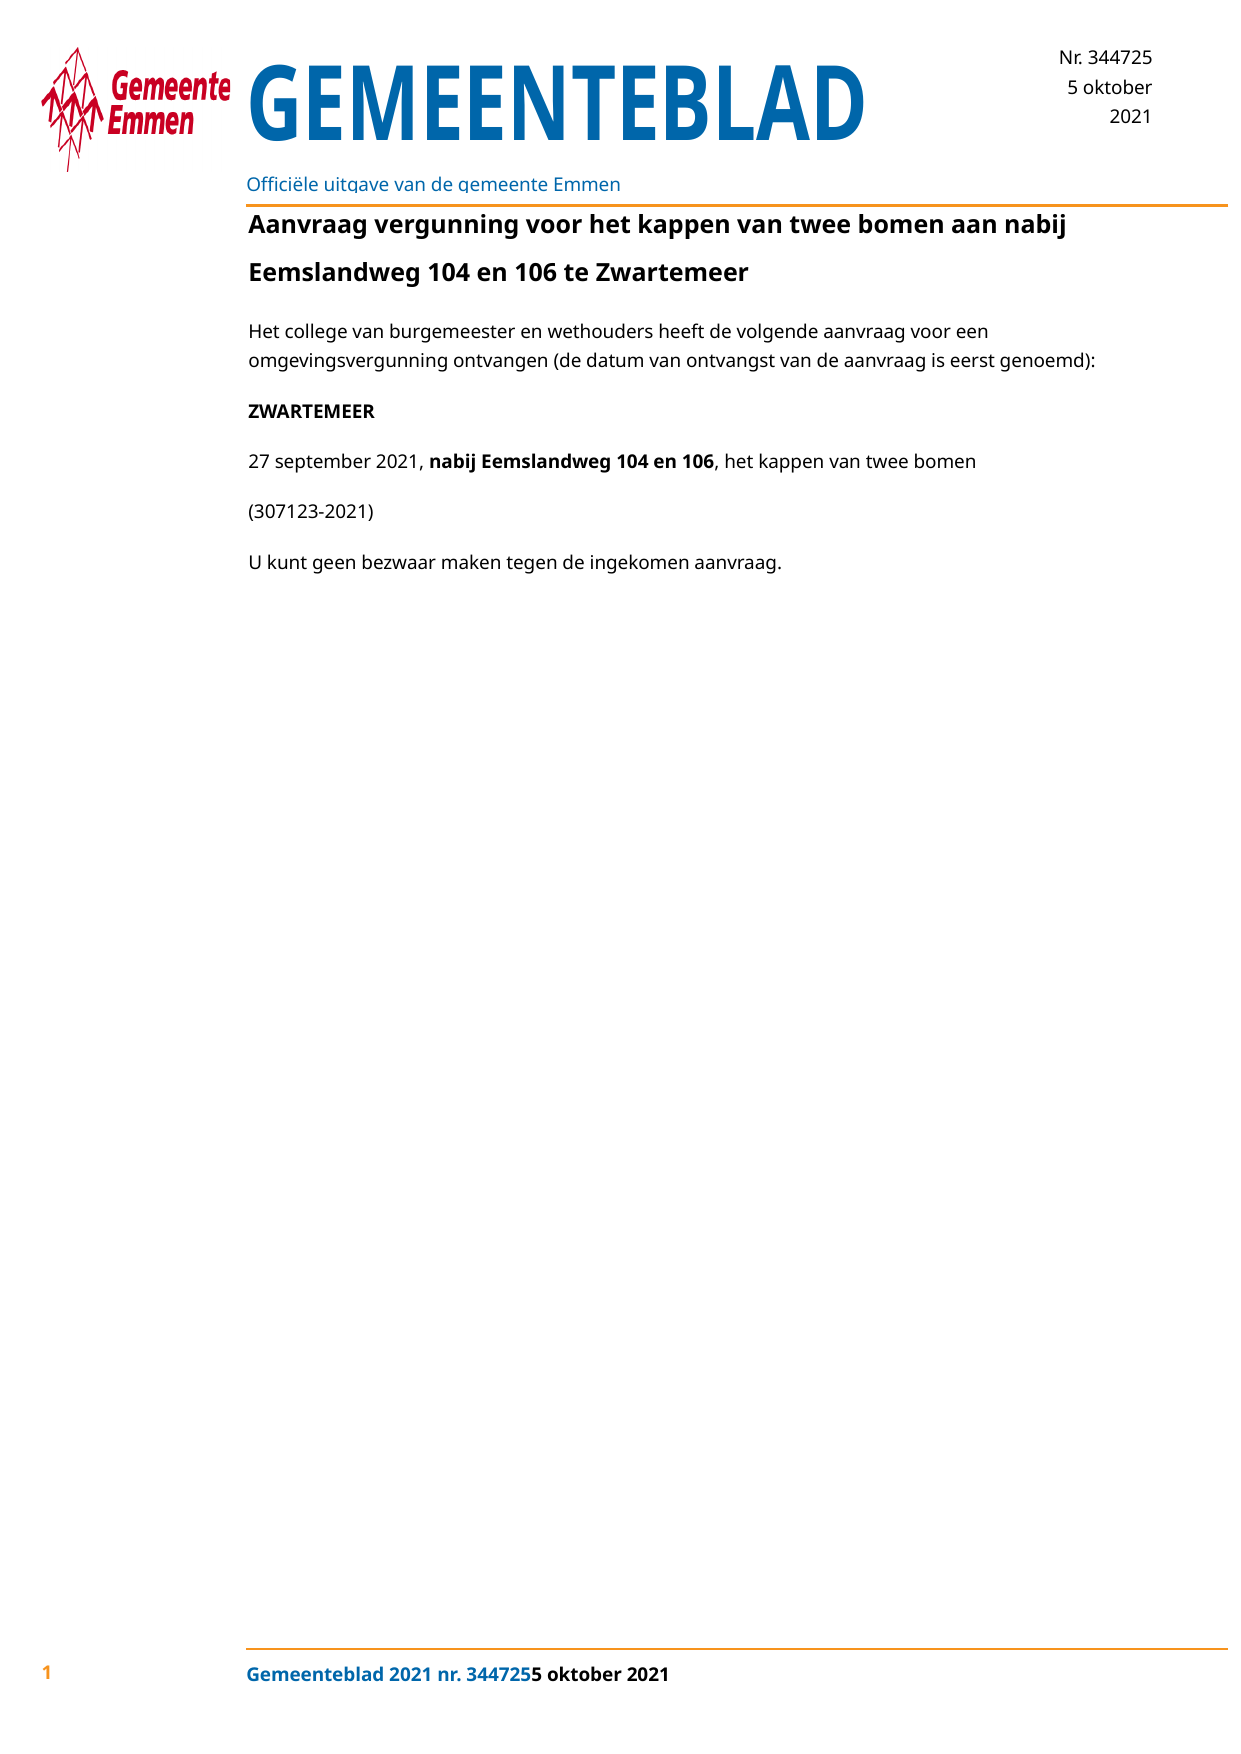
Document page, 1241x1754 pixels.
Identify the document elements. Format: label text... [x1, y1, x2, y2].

text Het college van burgemeester en wethouders heeft de volgende aanvraag voor een omgevingsvergunning ontvangen (de datum van ontvangst van de aanvraag is eerst genoemd): [248, 318, 1152, 373]
text ZWARTEMEER [248, 398, 1152, 424]
text 27 september 2021, nabij Eemslandweg 104 en 106, het kappen van twee bomen [248, 448, 1152, 474]
text U kunt geen bezwaar maken tegen de ingekomen aanvraag. [248, 549, 1152, 575]
picture [41, 47, 231, 172]
text Aanvraag vergunning voor het kappen van twee bomen aan nabij Eemslandweg 104 en 106 te Zwartemeer [248, 207, 1152, 288]
text (307123-2021) [248, 499, 1152, 524]
